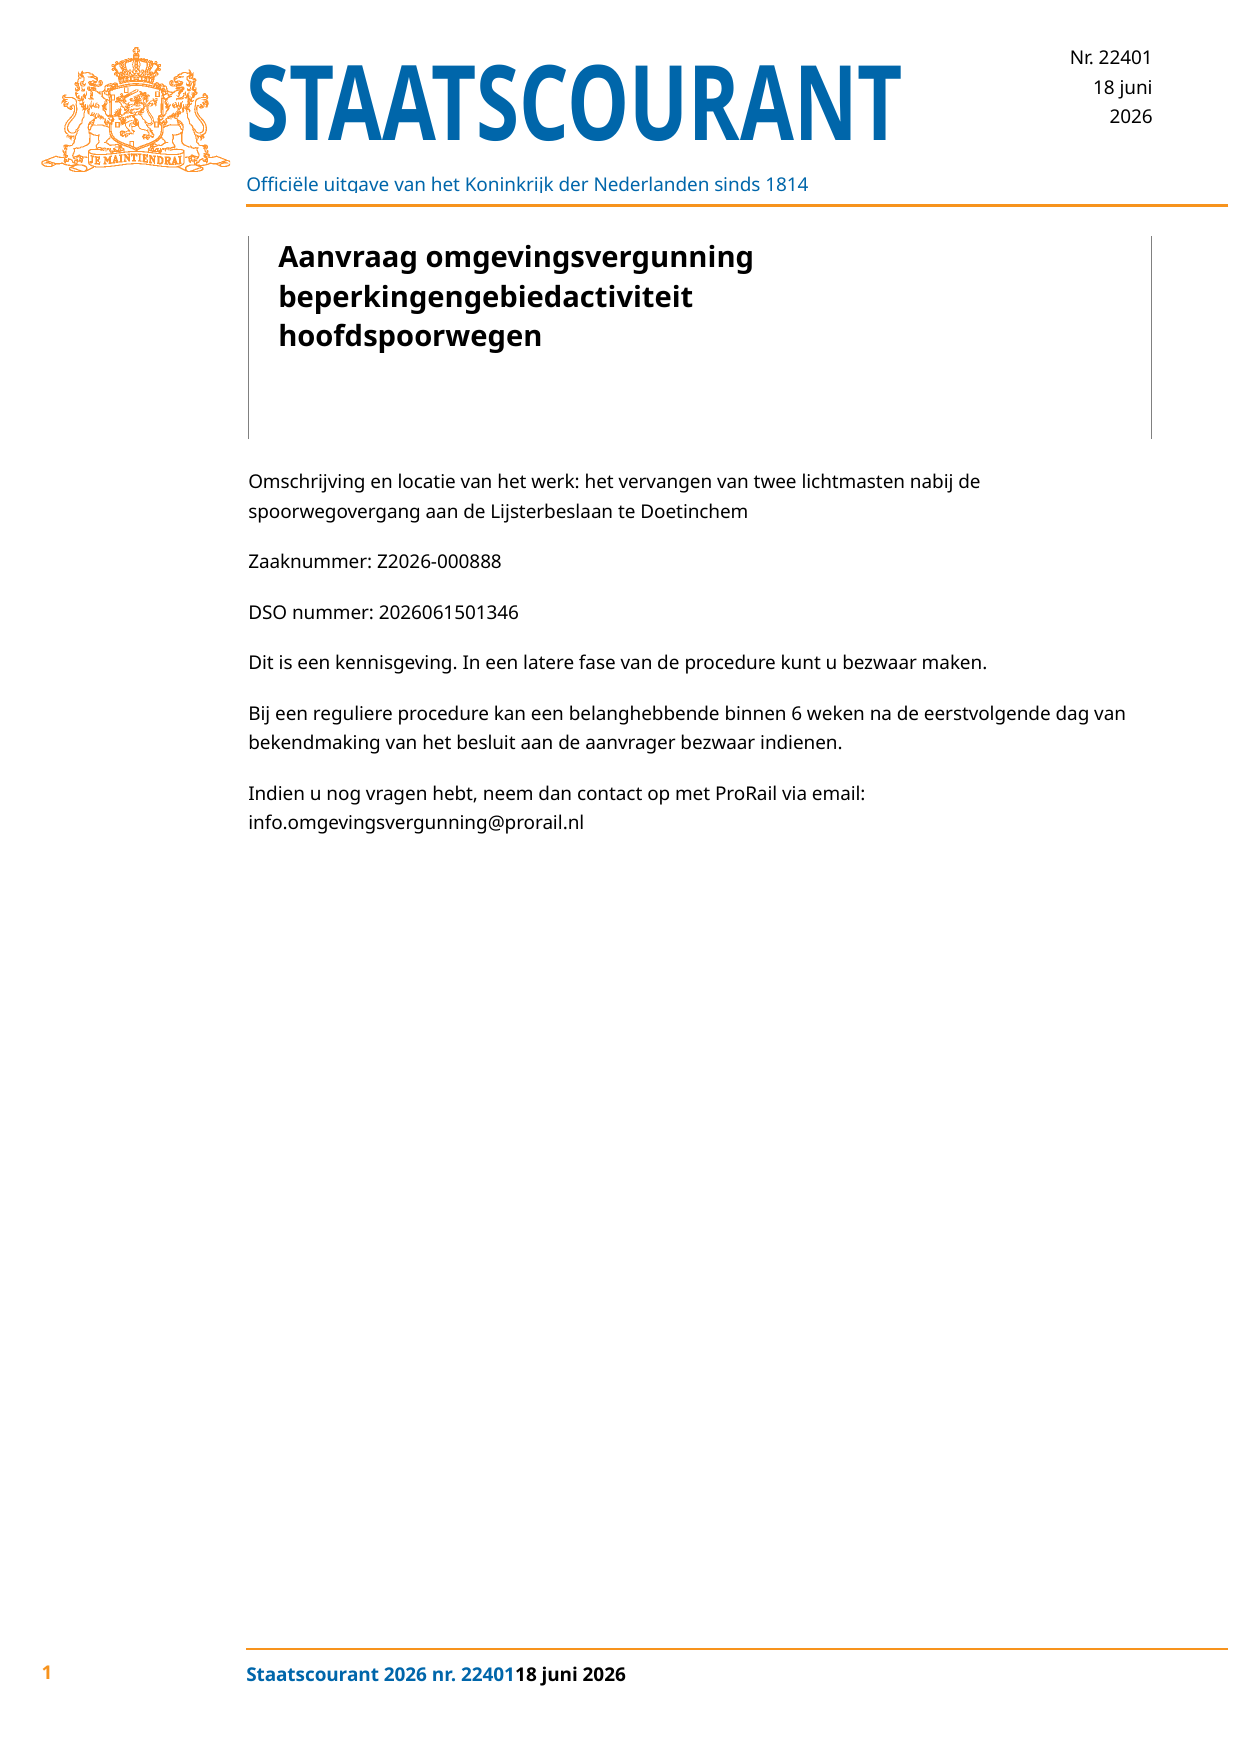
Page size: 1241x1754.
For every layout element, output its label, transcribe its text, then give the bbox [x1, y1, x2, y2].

table_header [850, 236, 912, 413]
table_header [850, 414, 1151, 439]
text Omschrijving en locatie van het werk: het vervangen van twee lichtmasten nabij de spoorwegovergang aan de Lijsterbeslaan te Doetinchem [248, 469, 1152, 524]
text Bij een reguliere procedure kan een belanghebbende binnen 6 weken na de eerstvolgende dag van bekendmaking van het besluit aan de aanvrager bezwaar indienen. [248, 700, 1152, 755]
table_header [1090, 236, 1151, 413]
text Zaaknummer: Z2026-000888 [248, 549, 1152, 574]
text DSO nummer: 2026061501346 [248, 599, 1152, 625]
table_header Aanvraag omgevingsvergunning beperkingengebiedactiviteit hoofdspoorwegen [249, 236, 850, 439]
picture [41, 47, 231, 172]
picture [912, 236, 1090, 414]
text Indien u nog vragen hebt, neem dan contact op met ProRail via email: info.omgevingsvergunning@prorail.nl [248, 780, 1152, 835]
text Dit is een kennisgeving. In een latere fase van de procedure kunt u bezwaar maken. [248, 649, 1152, 675]
